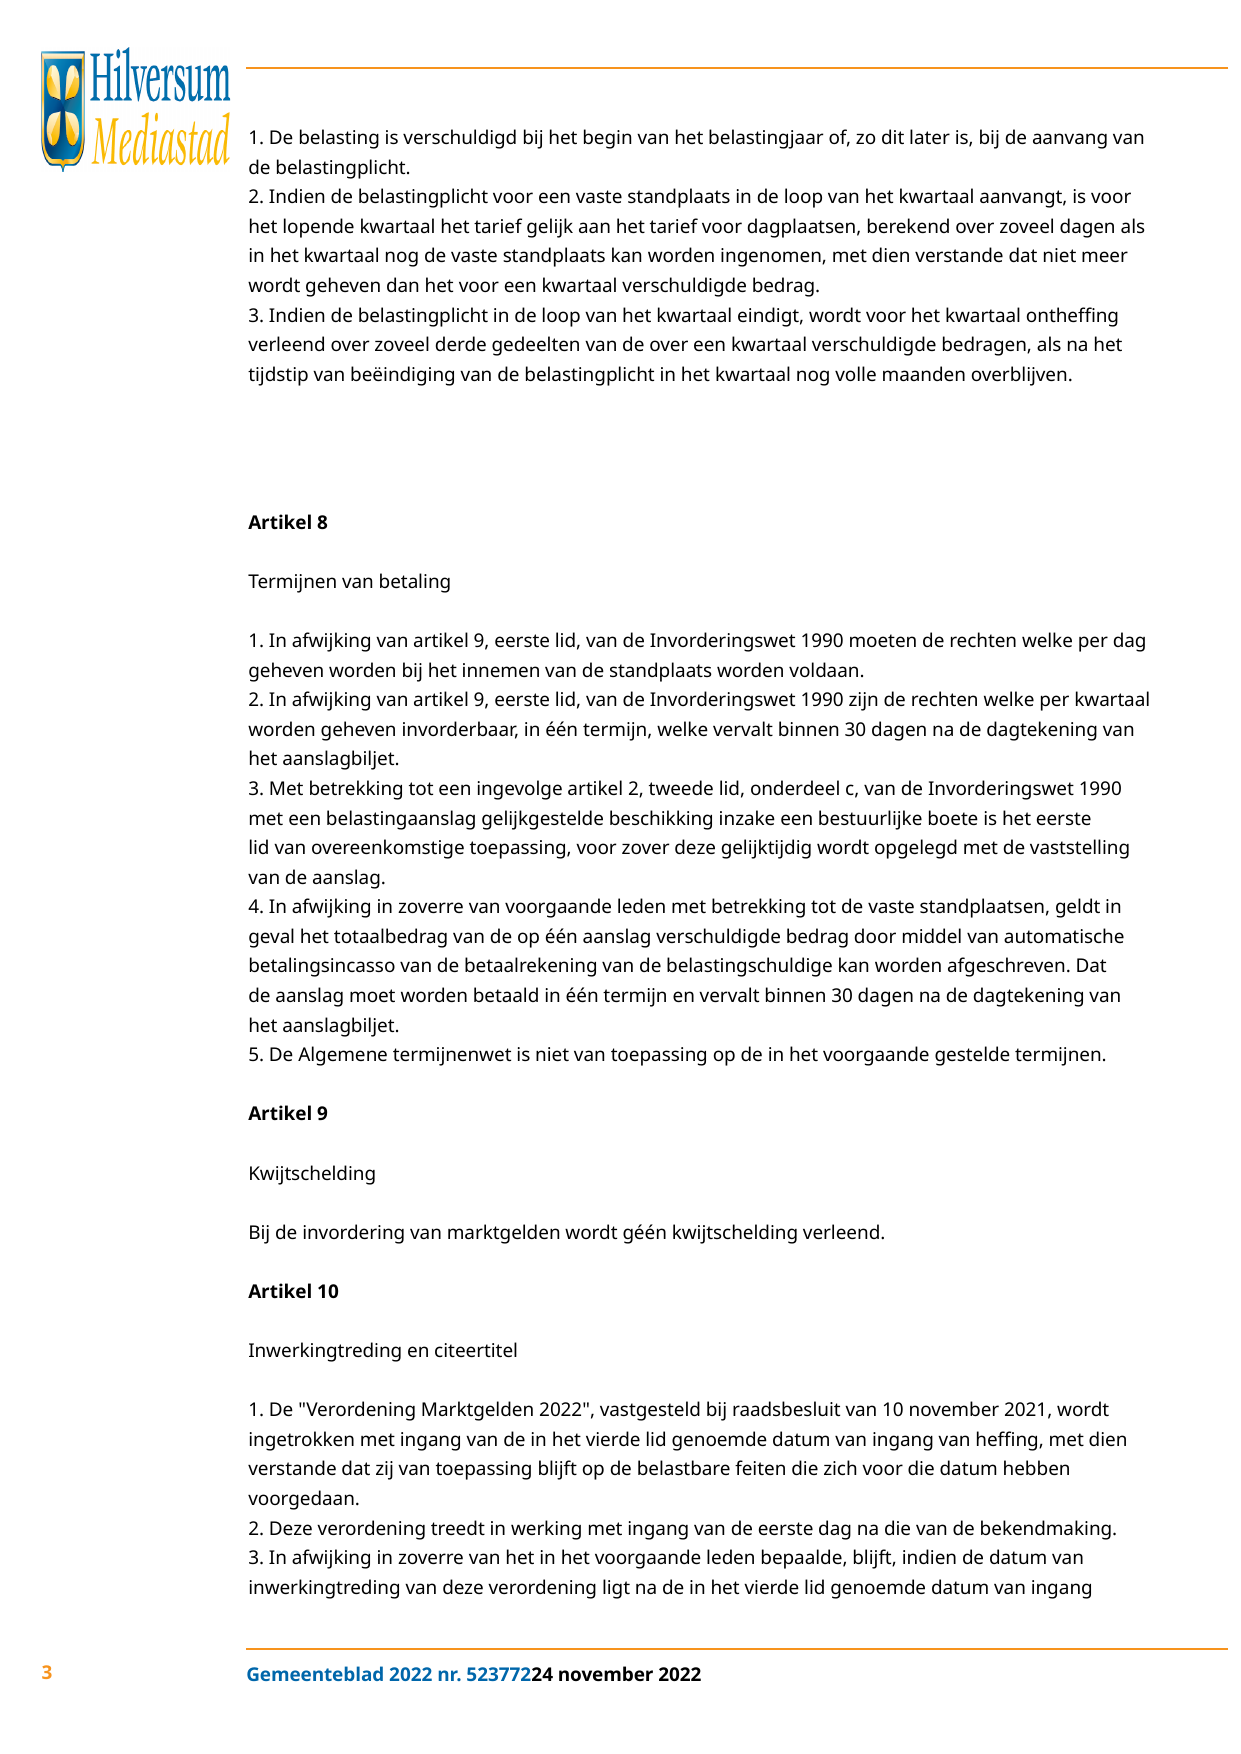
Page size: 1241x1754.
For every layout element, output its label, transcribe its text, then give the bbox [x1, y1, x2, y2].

text geval het totaalbedrag van de op één aanslag verschuldigde bedrag door middel van automatische betalingsincasso van de betaalrekening van de belastingschuldige kan worden afgeschreven. Dat [248, 923, 1152, 978]
text 4. In afwijking in zoverre van voorgaande leden met betrekking tot de vaste standplaatsen, geldt in [248, 893, 1152, 919]
text lid van overeenkomstige toepassing, voor zover deze gelijktijdig wordt opgelegd met de vaststelling [248, 834, 1152, 860]
picture [41, 47, 231, 172]
text 1. In afwijking van artikel 9, eerste lid, van de Invorderingswet 1990 moeten de rechten welke per dag geheven worden bij het innemen van de standplaats worden voldaan. [248, 627, 1152, 683]
text Bij de invordering van marktgelden wordt géén kwijtschelding verleend. [248, 1219, 1152, 1245]
text Artikel 10 [248, 1278, 1152, 1304]
text 2. In afwijking van artikel 9, eerste lid, van de Invorderingswet 1990 zijn de rechten welke per kwartaal worden geheven invorderbaar, in één termijn, welke vervalt binnen 30 dagen na de dagtekening van het aanslagbiljet. [248, 686, 1152, 771]
text Kwijtschelding [248, 1160, 1152, 1186]
text het aanslagbiljet. [248, 1012, 1152, 1038]
text met een belastingaanslag gelijkgestelde beschikking inzake een bestuurlijke boete is het eerste [248, 805, 1152, 831]
text 2. Indien de belastingplicht voor een vaste standplaats in de loop van het kwartaal aanvangt, is voor het lopende kwartaal het tarief gelijk aan het tarief voor dagplaatsen, berekend over zoveel dagen als in het kwartaal nog de vaste standplaats kan worden ingenomen, met dien verstande dat niet meer wordt geheven dan het voor een kwartaal verschuldigde bedrag. [248, 183, 1152, 298]
text 3. In afwijking in zoverre van het in het voorgaande leden bepaalde, blijft, indien de datum van inwerkingtreding van deze verordening ligt na de in het vierde lid genoemde datum van ingang [248, 1544, 1152, 1600]
text de aanslag moet worden betaald in één termijn en vervalt binnen 30 dagen na de dagtekening van [248, 982, 1152, 1008]
text Artikel 8 [248, 509, 1152, 535]
text Inwerkingtreding en citeertitel [248, 1337, 1152, 1363]
text 3. Indien de belastingplicht in de loop van het kwartaal eindigt, wordt voor het kwartaal ontheffing verleend over zoveel derde gedeelten van de over een kwartaal verschuldigde bedragen, als na het tijdstip van beëindiging van de belastingplicht in het kwartaal nog volle maanden overblijven. [248, 302, 1152, 387]
text 3. Met betrekking tot een ingevolge artikel 2, tweede lid, onderdeel c, van de Invorderingswet 1990 [248, 775, 1152, 801]
text Artikel 9 [248, 1101, 1152, 1126]
text 2. Deze verordening treedt in werking met ingang van de eerste dag na die van de bekendmaking. [248, 1515, 1152, 1541]
text 1. De "Verordening Marktgelden 2022", vastgesteld bij raadsbesluit van 10 november 2021, wordt ingetrokken met ingang van de in het vierde lid genoemde datum van ingang van heffing, met dien verstande dat zij van toepassing blijft op de belastbare feiten die zich voor die datum hebben voorgedaan. [248, 1396, 1152, 1511]
text Termijnen van betaling [248, 568, 1152, 594]
text 5. De Algemene termijnenwet is niet van toepassing op de in het voorgaande gestelde termijnen. [248, 1041, 1152, 1067]
text van de aanslag. [248, 864, 1152, 890]
text 1. De belasting is verschuldigd bij het begin van het belastingjaar of, zo dit later is, bij de aanvang van de belastingplicht. [248, 124, 1152, 180]
